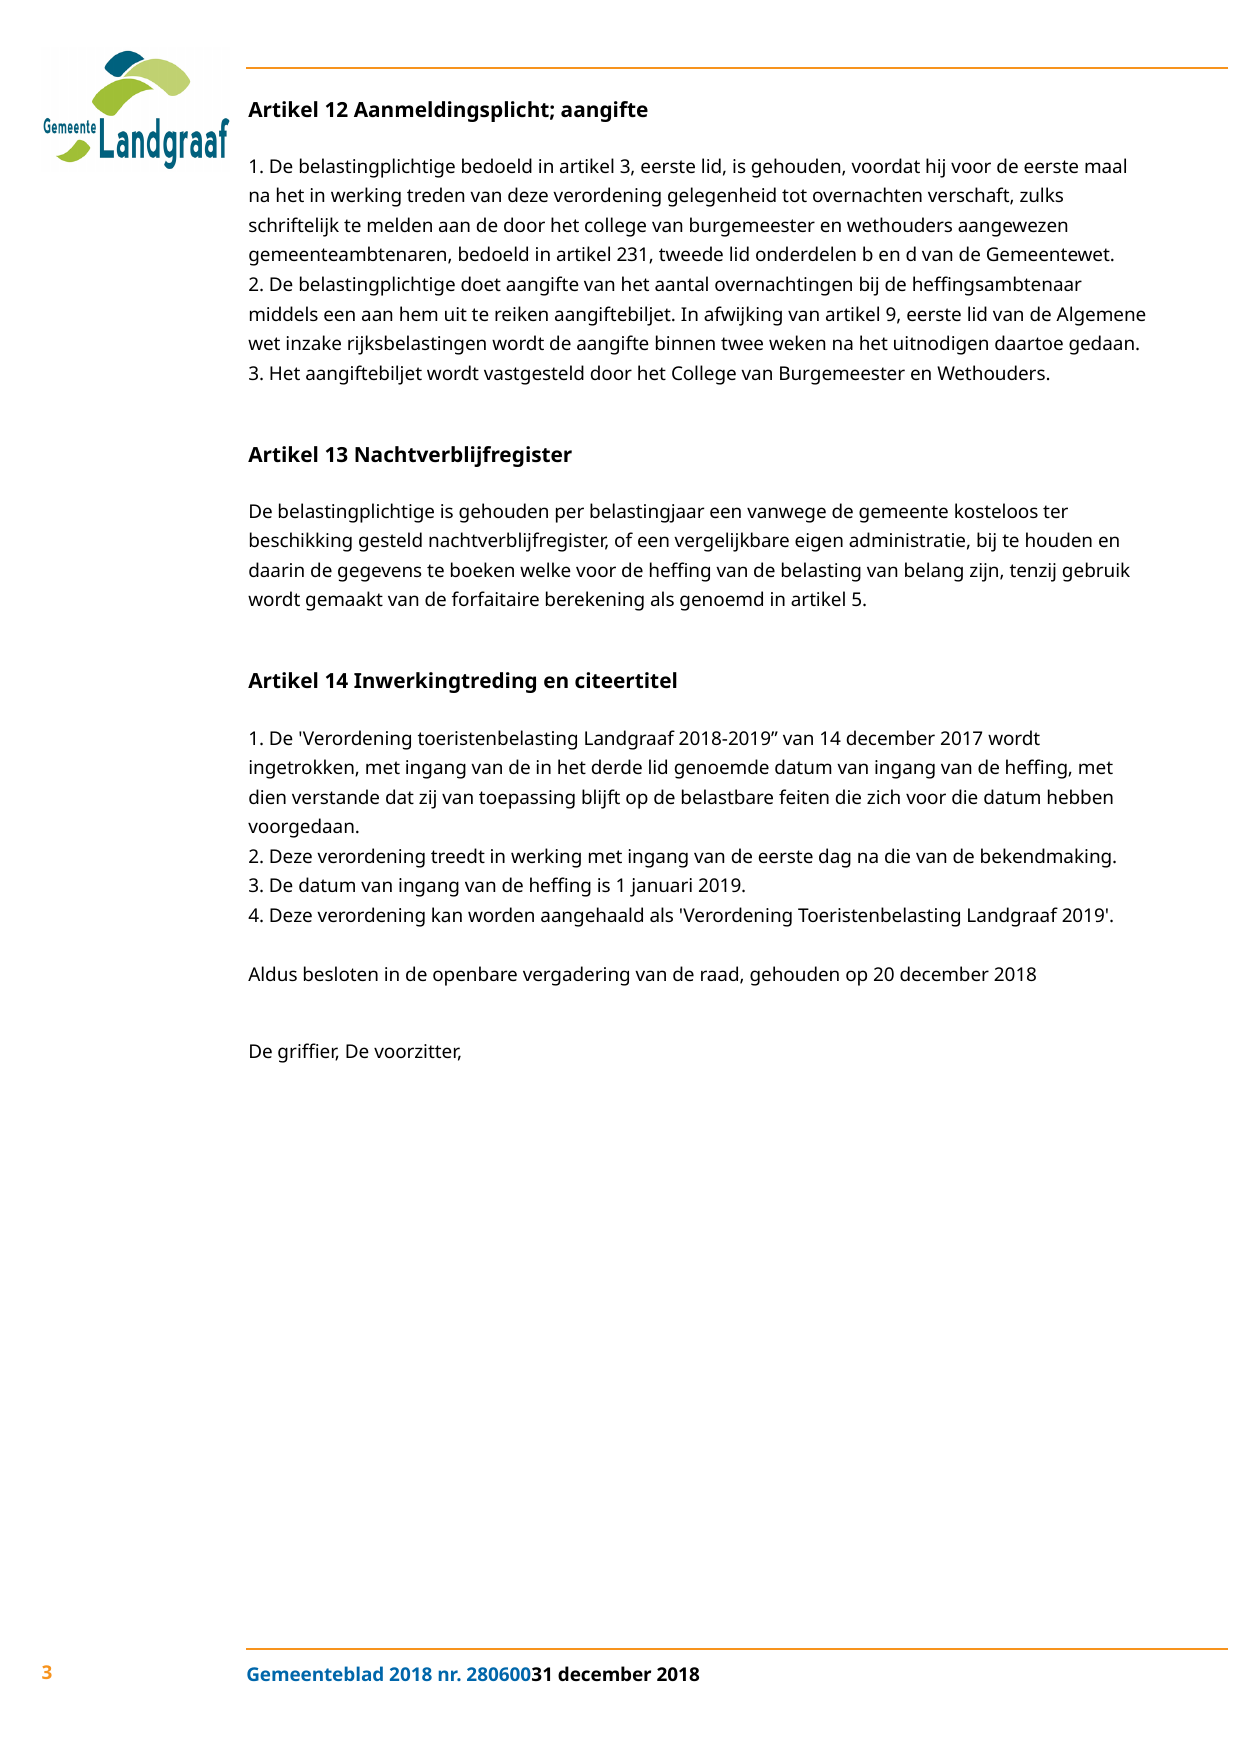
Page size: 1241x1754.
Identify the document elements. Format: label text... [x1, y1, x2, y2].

text 3. De datum van ingang van de heffing is 1 januari 2019. [248, 873, 1152, 898]
text Artikel 14 Inwerkingtreding en citeertitel [248, 667, 1152, 695]
picture [41, 47, 231, 172]
text 2. Deze verordening treedt in werking met ingang van de eerste dag na die van de bekendmaking. [248, 843, 1152, 869]
text 4. Deze verordening kan worden aangehaald als 'Verordening Toeristenbelasting Landgraaf 2019'. [248, 902, 1152, 928]
text De belastingplichtige is gehouden per belastingjaar een vanwege de gemeente kosteloos ter beschikking gesteld nachtverblijfregister, of een vergelijkbare eigen administratie, bij te houden en daarin de gegevens te boeken welke voor de heffing van de belasting van belang zijn, tenzij gebruik wordt gemaakt van de forfaitaire berekening als genoemd in artikel 5. [248, 498, 1152, 612]
text 2. De belastingplichtige doet aangifte van het aantal overnachtingen bij de heffingsambtenaar middels een aan hem uit te reiken aangiftebiljet. In afwijking van artikel 9, eerste lid van de Algemene wet inzake rijksbelastingen wordt de aangifte binnen twee weken na het uitnodigen daartoe gedaan. [248, 271, 1152, 356]
text Artikel 13 Nachtverblijfregister [248, 440, 1152, 468]
text 3. Het aangiftebiljet wordt vastgesteld door het College van Burgemeester en Wethouders. [248, 360, 1152, 386]
text Aldus besloten in de openbare vergadering van de raad, gehouden op 20 december 2018 [248, 961, 1152, 987]
text 1. De 'Verordening toeristenbelasting Landgraaf 2018-2019” van 14 december 2017 wordt ingetrokken, met ingang van de in het derde lid genoemde datum van ingang van de heffing, met dien verstande dat zij van toepassing blijft op de belastbare feiten die zich voor die datum hebben voorgedaan. [248, 725, 1152, 839]
text De griffier, De voorzitter, [248, 1038, 1152, 1064]
text Artikel 12 Aanmeldingsplicht; aangifte [248, 95, 1152, 123]
text 1. De belastingplichtige bedoeld in artikel 3, eerste lid, is gehouden, voordat hij voor de eerste maal na het in werking treden van deze verordening gelegenheid tot overnachten verschaft, zulks schriftelijk te melden aan de door het college van burgemeester en wethouders aangewezen gemeenteambtenaren, bedoeld in artikel 231, tweede lid onderdelen b en d van de Gemeentewet. [248, 153, 1152, 267]
